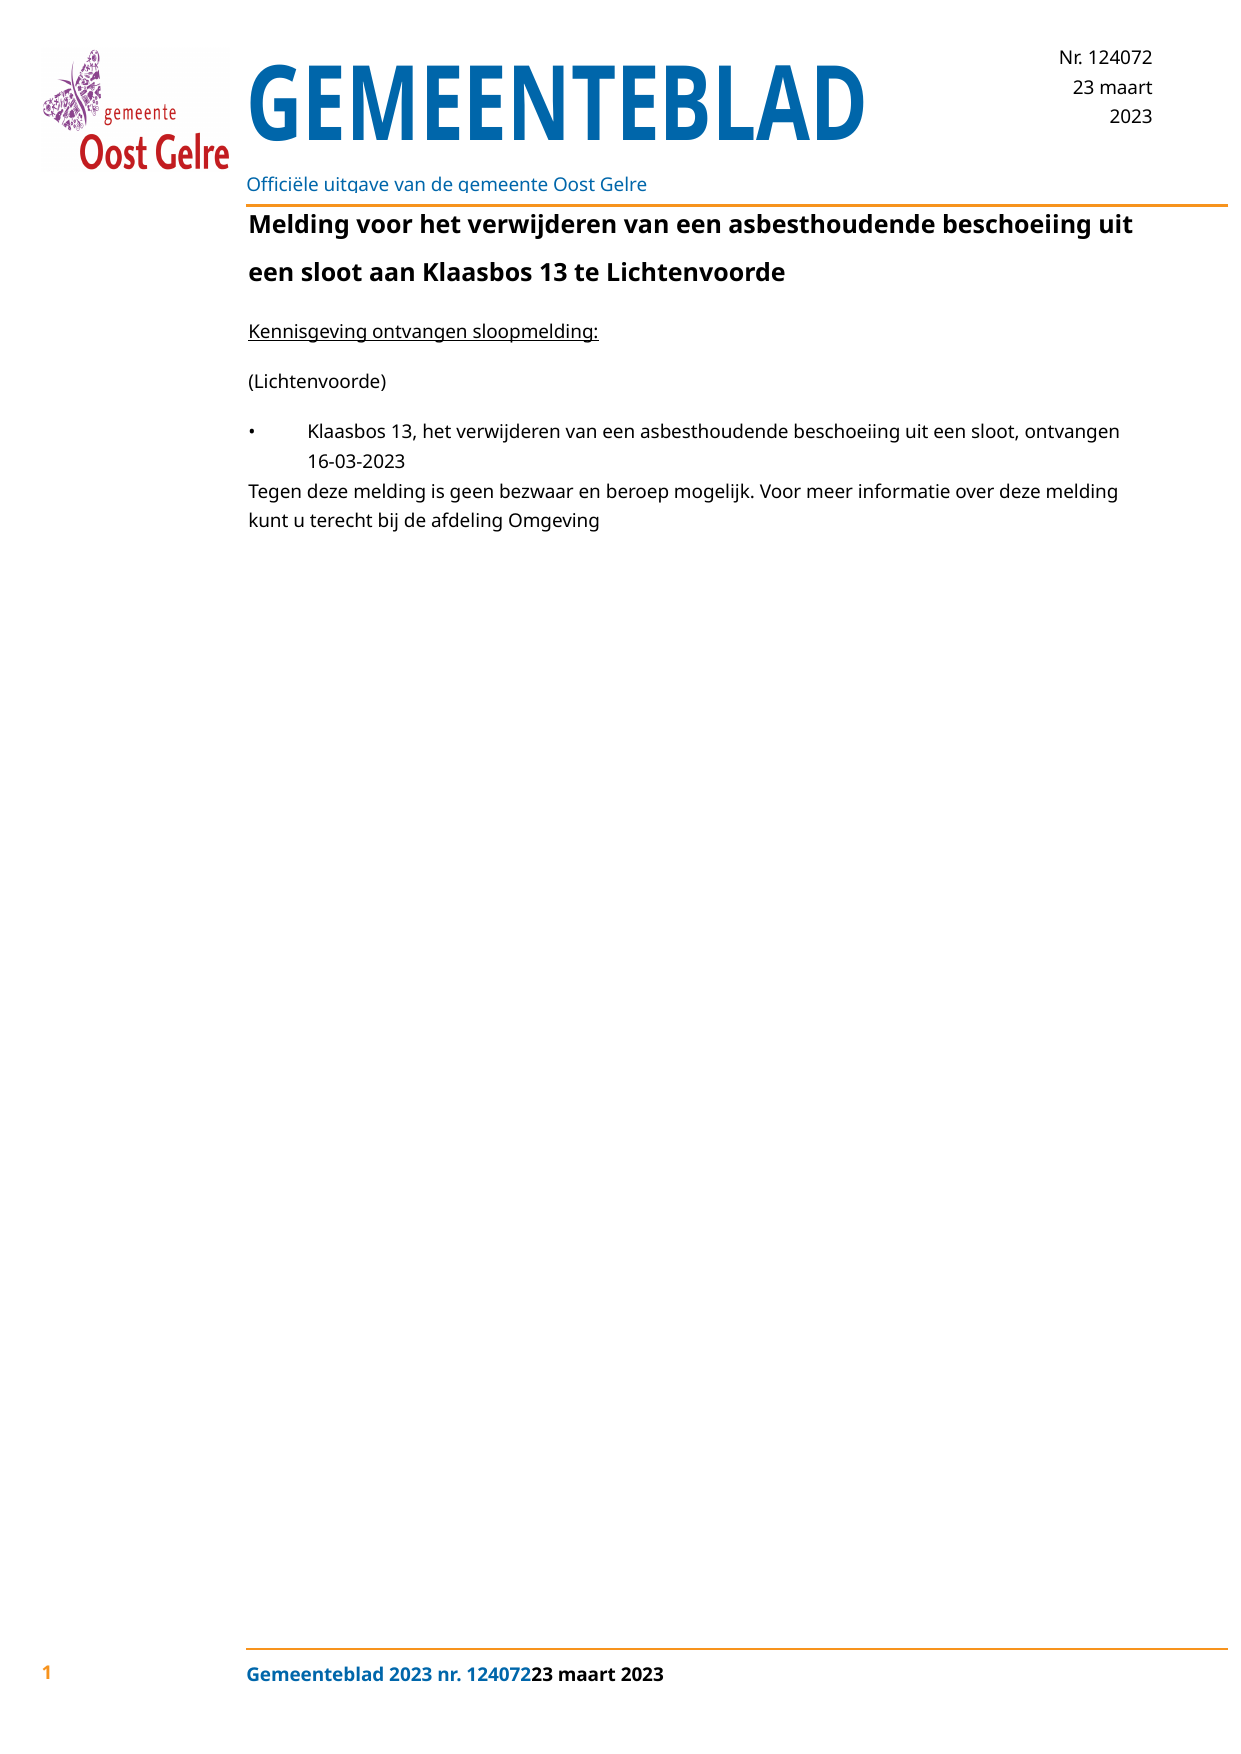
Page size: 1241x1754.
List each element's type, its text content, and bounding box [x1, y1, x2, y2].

picture [41, 47, 231, 172]
text Melding voor het verwijderen van een asbesthoudende beschoeiing uit een sloot aan Klaasbos 13 te Lichtenvoorde [248, 207, 1152, 288]
text Kennisgeving ontvangen sloopmelding: [248, 318, 1152, 344]
text (Lichtenvoorde) [248, 368, 1152, 394]
text Tegen deze melding is geen bezwaar en beroep mogelijk. Voor meer informatie over deze melding kunt u terecht bij de afdeling Omgeving [248, 478, 1152, 533]
list Klaasbos 13, het verwijderen van een asbesthoudende beschoeiing uit een sloot, ontvangen 16-03-2023 [248, 419, 1152, 474]
